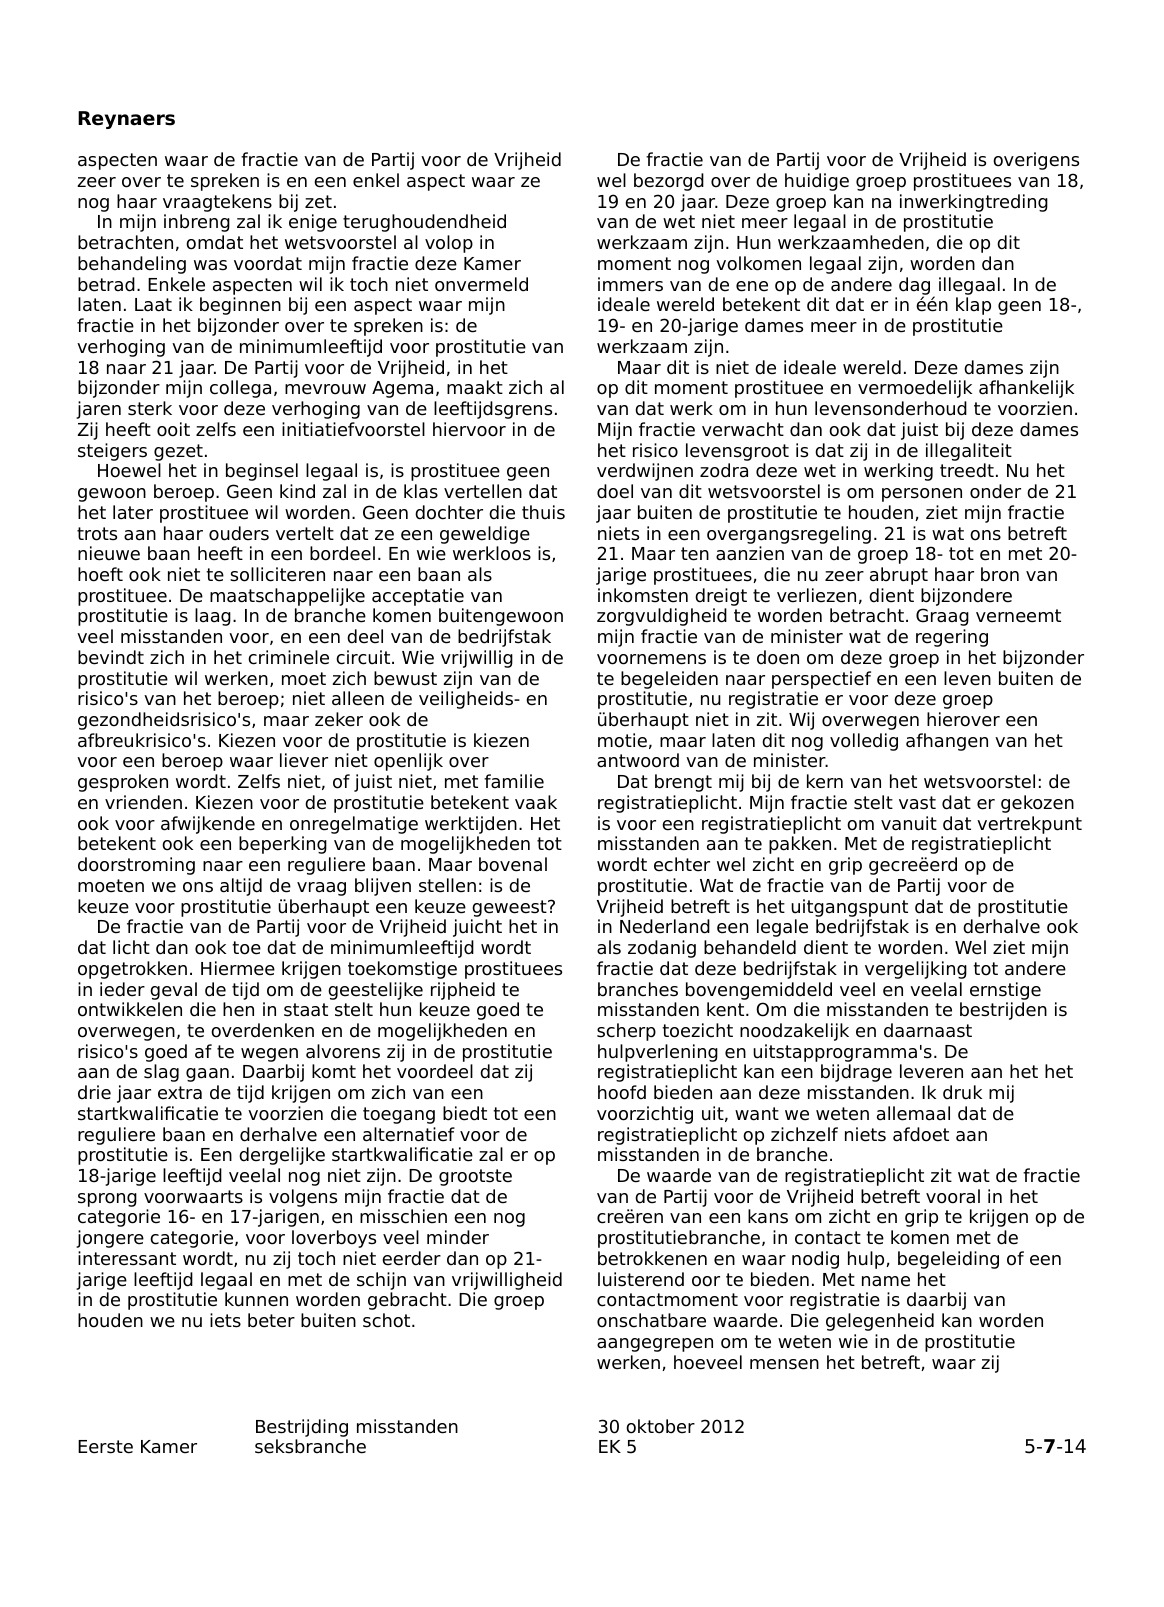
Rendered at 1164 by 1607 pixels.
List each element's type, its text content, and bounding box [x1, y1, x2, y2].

text De fractie van de Partij voor de Vrijheid juicht het in dat licht dan ook toe dat de minimumleeftijd wordt opgetrokken. Hiermee krijgen toekomstige prostituees in ieder geval de tijd om de geestelijke rijpheid te ontwikkelen die hen in staat stelt hun keuze goed te overwegen, te overdenken en de mogelijkheden en risico's goed af te wegen alvorens zij in de prostitutie aan de slag gaan. Daarbij komt het voordeel dat zij drie jaar extra de tijd krijgen om zich van een startkwalificatie te voorzien die toegang biedt tot een reguliere baan en derhalve een alternatief voor de prostitutie is. Een dergelijke startkwalificatie zal er op 18-jarige leeftijd veelal nog niet zijn. De grootste sprong voorwaarts is volgens mijn fractie dat de categorie 16- en 17-jarigen, en misschien een nog jongere categorie, voor loverboys veel minder interessant wordt, nu zij toch niet eerder dan op 21-jarige leeftijd legaal en met de schijn van vrijwilligheid in de prostitutie kunnen worden gebracht. Die groep houden we nu iets beter buiten schot. [77, 917, 567, 1332]
text In mijn inbreng zal ik enige terughoudendheid betrachten, omdat het wetsvoorstel al volop in behandeling was voordat mijn fractie deze Kamer betrad. Enkele aspecten wil ik toch niet onvermeld laten. Laat ik beginnen bij een aspect waar mijn fractie in het bijzonder over te spreken is: de verhoging van de minimumleeftijd voor prostitutie van 18 naar 21 jaar. De Partij voor de Vrijheid, in het bijzonder mijn collega, mevrouw Agema, maakt zich al jaren sterk voor deze verhoging van de leeftijdsgrens. Zij heeft ooit zelfs een initiatiefvoorstel hiervoor in de steigers gezet. [77, 212, 567, 461]
text Dat brengt mij bij de kern van het wetsvoorstel: de registratieplicht. Mijn fractie stelt vast dat er gekozen is voor een registratieplicht om vanuit dat vertrekpunt misstanden aan te pakken. Met de registratieplicht wordt echter wel zicht en grip gecreëerd op de prostitutie. Wat de fractie van de Partij voor de Vrijheid betreft is het uitgangspunt dat de prostitutie in Nederland een legale bedrijfstak is en derhalve ook als zodanig behandeld dient te worden. Wel ziet mijn fractie dat deze bedrijfstak in vergelijking tot andere branches bovengemiddeld veel en veelal ernstige misstanden kent. Om die misstanden te bestrijden is scherp toezicht noodzakelijk en daarnaast hulpverlening en uitstapprogramma's. De registratieplicht kan een bijdrage leveren aan het het hoofd bieden aan deze misstanden. Ik druk mij voorzichtig uit, want we weten allemaal dat de registratieplicht op zichzelf niets afdoet aan misstanden in de branche. [596, 772, 1087, 1166]
text De fractie van de Partij voor de Vrijheid is overigens wel bezorgd over de huidige groep prostituees van 18, 19 en 20 jaar. Deze groep kan na inwerkingtreding van de wet niet meer legaal in de prostitutie werkzaam zijn. Hun werkzaamheden, die op dit moment nog volkomen legaal zijn, worden dan immers van de ene op de andere dag illegaal. In de ideale wereld betekent dit dat er in één klap geen 18-, 19- en 20-jarige dames meer in de prostitutie werkzaam zijn. [596, 150, 1087, 357]
text De waarde van de registratieplicht zit wat de fractie van de Partij voor de Vrijheid betreft vooral in het creëren van een kans om zicht en grip te krijgen op de prostitutiebranche, in contact te komen met de betrokkenen en waar nodig hulp, begeleiding of een luisterend oor te bieden. Met name het contactmoment voor registratie is daarbij van onschatbare waarde. Die gelegenheid kan worden aangegrepen om te weten wie in de prostitutie werken, hoeveel mensen het betreft, waar zij [596, 1166, 1087, 1373]
text aspecten waar de fractie van de Partij voor de Vrijheid zeer over te spreken is en een enkel aspect waar ze nog haar vraagtekens bij zet. [77, 150, 567, 212]
text Maar dit is niet de ideale wereld. Deze dames zijn op dit moment prostituee en vermoedelijk afhankelijk van dat werk om in hun levensonderhoud te voorzien. Mijn fractie verwacht dan ook dat juist bij deze dames het risico levensgroot is dat zij in de illegaliteit verdwijnen zodra deze wet in werking treedt. Nu het doel van dit wetsvoorstel is om personen onder de 21 jaar buiten de prostitutie te houden, ziet mijn fractie niets in een overgangsregeling. 21 is wat ons betreft 21. Maar ten aanzien van de groep 18- tot en met 20-jarige prostituees, die nu zeer abrupt haar bron van inkomsten dreigt te verliezen, dient bijzondere zorgvuldigheid te worden betracht. Graag verneemt mijn fractie van de minister wat de regering voornemens is te doen om deze groep in het bijzonder te begeleiden naar perspectief en een leven buiten de prostitutie, nu registratie er voor deze groep überhaupt niet in zit. Wij overwegen hierover een motie, maar laten dit nog volledig afhangen van het antwoord van de minister. [596, 357, 1087, 772]
text Hoewel het in beginsel legaal is, is prostituee geen gewoon beroep. Geen kind zal in de klas vertellen dat het later prostituee wil worden. Geen dochter die thuis trots aan haar ouders vertelt dat ze een geweldige nieuwe baan heeft in een bordeel. En wie werkloos is, hoeft ook niet te solliciteren naar een baan als prostituee. De maatschappelijke acceptatie van prostitutie is laag. In de branche komen buitengewoon veel misstanden voor, en een deel van de bedrijfstak bevindt zich in het criminele circuit. Wie vrijwillig in de prostitutie wil werken, moet zich bewust zijn van de risico's van het beroep; niet alleen de veiligheids- en gezondheidsrisico's, maar zeker ook de afbreukrisico's. Kiezen voor de prostitutie is kiezen voor een beroep waar liever niet openlijk over gesproken wordt. Zelfs niet, of juist niet, met familie en vrienden. Kiezen voor de prostitutie betekent vaak ook voor afwijkende en onregelmatige werktijden. Het betekent ook een beperking van de mogelijkheden tot doorstroming naar een reguliere baan. Maar bovenal moeten we ons altijd de vraag blijven stellen: is de keuze voor prostitutie überhaupt een keuze geweest? [77, 461, 567, 917]
